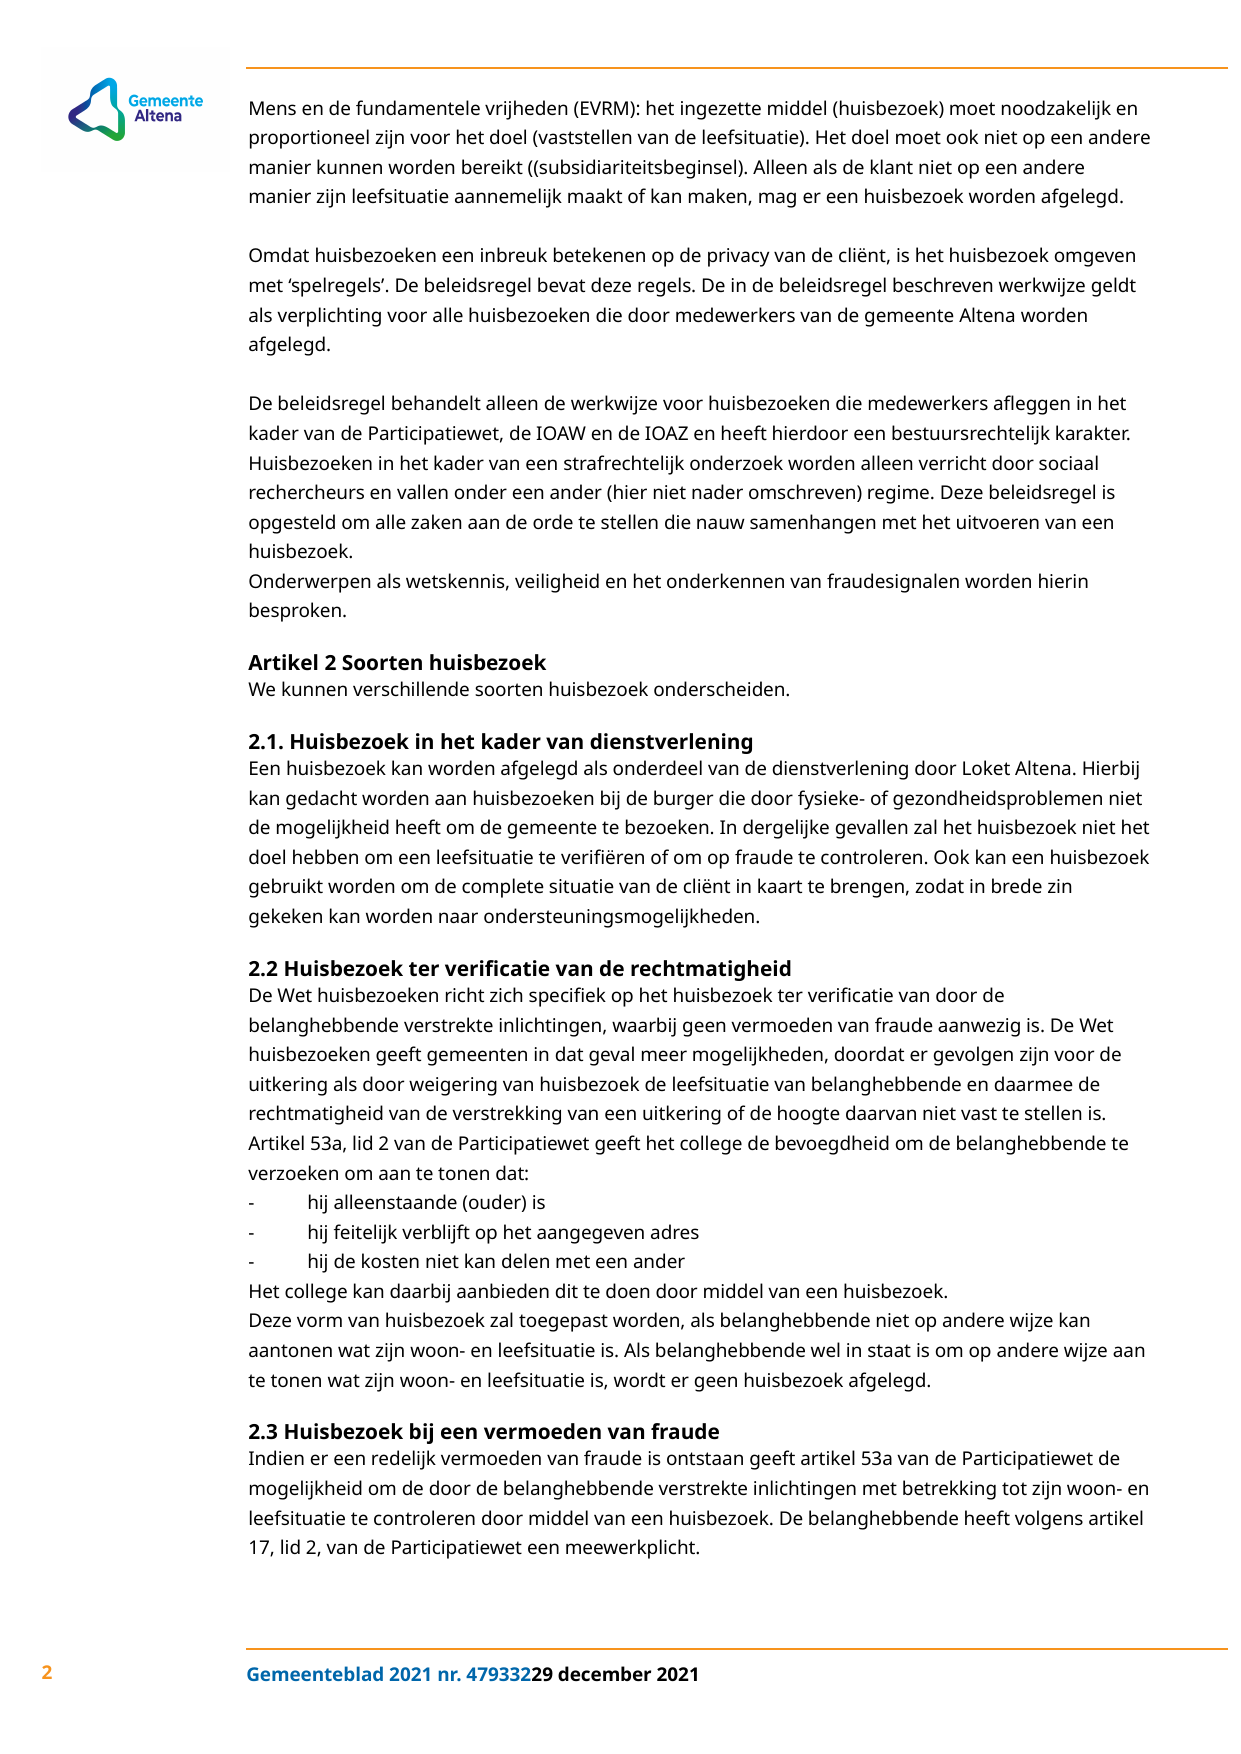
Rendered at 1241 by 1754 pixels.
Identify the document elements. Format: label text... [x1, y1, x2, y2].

text Deze vorm van huisbezoek zal toegepast worden, als belanghebbende niet op andere wijze kan aantonen wat zijn woon- en leefsituatie is. Als belanghebbende wel in staat is om op andere wijze aan te tonen wat zijn woon- en leefsituatie is, wordt er geen huisbezoek afgelegd. [248, 1308, 1152, 1392]
text We kunnen verschillende soorten huisbezoek onderscheiden. [248, 677, 1152, 702]
text 2.2 Huisbezoek ter verificatie van de rechtmatigheid [248, 954, 1152, 982]
text De Wet huisbezoeken richt zich specifiek op het huisbezoek ter verificatie van door de belanghebbende verstrekte inlichtingen, waarbij geen vermoeden van fraude aanwezig is. De Wet huisbezoeken geeft gemeenten in dat geval meer mogelijkheden, doordat er gevolgen zijn voor de uitkering als door weigering van huisbezoek de leefsituatie van belanghebbende en daarmee de rechtmatigheid van de verstrekking van een uitkering of de hoogte daarvan niet vast te stellen is. [248, 982, 1152, 1126]
list hij de kosten niet kan delen met een ander [248, 1248, 1152, 1274]
text Onderwerpen als wetskennis, veiligheid en het onderkennen van fraudesignalen worden hierin besproken. [248, 568, 1152, 623]
text Een huisbezoek kan worden afgelegd als onderdeel van de dienstverlening door Loket Altena. Hierbij kan gedacht worden aan huisbezoeken bij de burger die door fysieke- of gezondheidsproblemen niet de mogelijkheid heeft om de gemeente te bezoeken. In dergelijke gevallen zal het huisbezoek niet het doel hebben om een leefsituatie te verifiëren of om op fraude te controleren. Ook kan een huisbezoek gebruikt worden om de complete situatie van de cliënt in kaart te brengen, zodat in brede zin gekeken kan worden naar ondersteuningsmogelijkheden. [248, 755, 1152, 929]
text 2.3 Huisbezoek bij een vermoeden van fraude [248, 1417, 1152, 1446]
text Het college kan daarbij aanbieden dit te doen door middel van een huisbezoek. [248, 1278, 1152, 1304]
list hij feitelijk verblijft op het aangegeven adres [248, 1219, 1152, 1244]
text Artikel 53a, lid 2 van de Participatiewet geeft het college de bevoegdheid om de belanghebbende te verzoeken om aan te tonen dat: [248, 1130, 1152, 1185]
text Omdat huisbezoeken een inbreuk betekenen op de privacy van de cliënt, is het huisbezoek omgeven met ‘spelregels’. De beleidsregel bevat deze regels. De in de beleidsregel beschreven werkwijze geldt als verplichting voor alle huisbezoeken die door medewerkers van de gemeente Altena worden afgelegd. [248, 243, 1152, 357]
text Artikel 2 Soorten huisbezoek [248, 648, 1152, 677]
text 2.1. Huisbezoek in het kader van dienstverlening [248, 727, 1152, 755]
text De beleidsregel behandelt alleen de werkwijze voor huisbezoeken die medewerkers afleggen in het kader van de Participatiewet, de IOAW en de IOAZ en heeft hierdoor een bestuursrechtelijk karakter. Huisbezoeken in het kader van een strafrechtelijk onderzoek worden alleen verricht door sociaal rechercheurs en vallen onder een ander (hier niet nader omschreven) regime. Deze beleidsregel is opgesteld om alle zaken aan de orde te stellen die nauw samenhangen met het uitvoeren van een huisbezoek. [248, 391, 1152, 564]
picture [41, 47, 231, 172]
text Mens en de fundamentele vrijheden (EVRM): het ingezette middel (huisbezoek) moet noodzakelijk en proportioneel zijn voor het doel (vaststellen van de leefsituatie). Het doel moet ook niet op een andere manier kunnen worden bereikt ((subsidiariteitsbeginsel). Alleen als de klant niet op een andere manier zijn leefsituatie aannemelijk maakt of kan maken, mag er een huisbezoek worden afgelegd. [248, 95, 1152, 209]
text Indien er een redelijk vermoeden van fraude is ontstaan geeft artikel 53a van de Participatiewet de mogelijkheid om de door de belanghebbende verstrekte inlichtingen met betrekking tot zijn woon- en leefsituatie te controleren door middel van een huisbezoek. De belanghebbende heeft volgens artikel 17, lid 2, van de Participatiewet een meewerkplicht. [248, 1446, 1152, 1560]
list hij alleenstaande (ouder) is [248, 1189, 1152, 1215]
